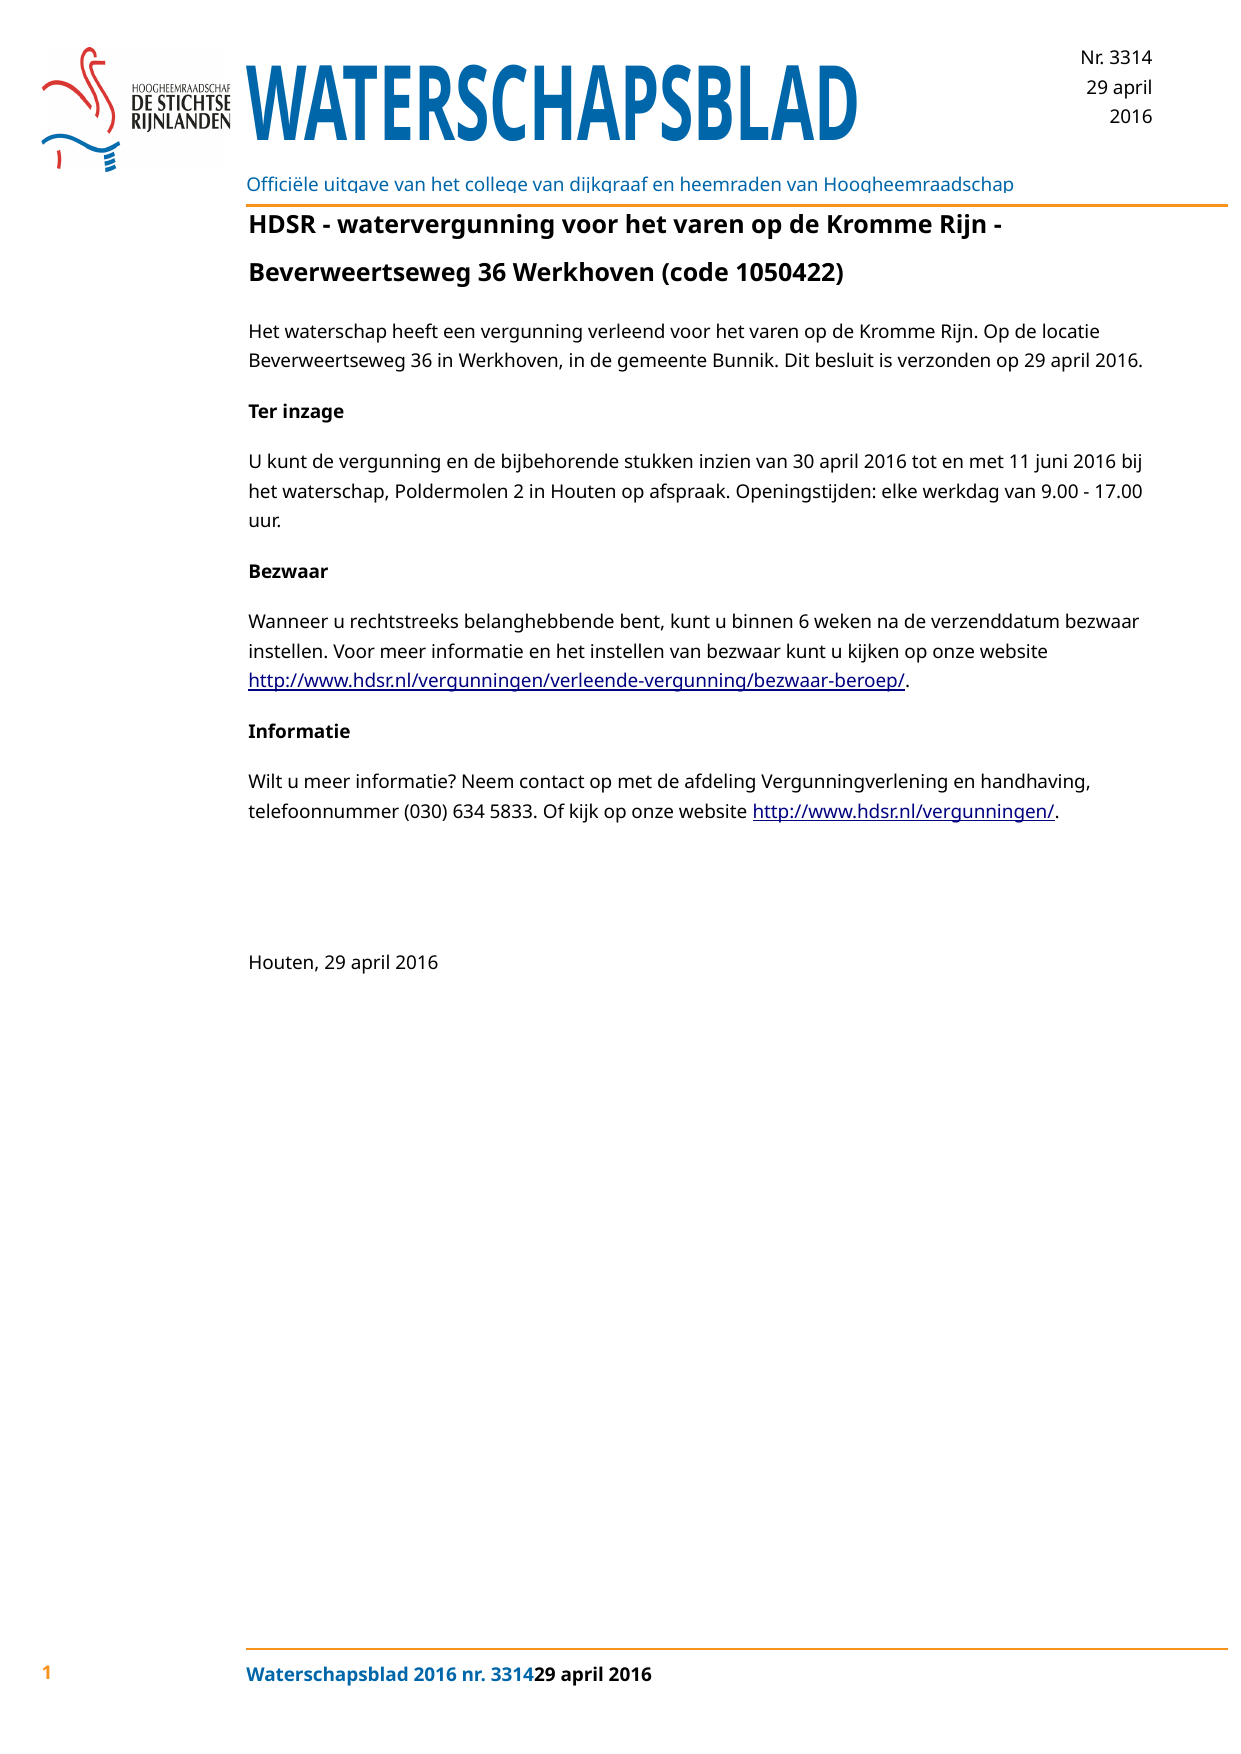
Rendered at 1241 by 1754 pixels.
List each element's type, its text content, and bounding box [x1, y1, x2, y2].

text U kunt de vergunning en de bijbehorende stukken inzien van 30 april 2016 tot en met 11 juni 2016 bij het waterschap, Poldermolen 2 in Houten op afspraak. Openingstijden: elke werkdag van 9.00 - 17.00 uur. [248, 448, 1152, 533]
text Bezwaar [248, 558, 1152, 584]
text Ter inzage [248, 398, 1152, 424]
text Wilt u meer informatie? Neem contact op met de afdeling Vergunningverlening en handhaving, telefoonnummer (030) 634 5833. Of kijk op onze website http://www.hdsr.nl/vergunningen/. [248, 768, 1152, 824]
picture [41, 47, 231, 172]
text Informatie [248, 718, 1152, 744]
text Het waterschap heeft een vergunning verleend voor het varen op de Kromme Rijn. Op de locatie Beverweertseweg 36 in Werkhoven, in de gemeente Bunnik. Dit besluit is verzonden op 29 april 2016. [248, 318, 1152, 373]
text Wanneer u rechtstreeks belanghebbende bent, kunt u binnen 6 weken na de verzenddatum bezwaar instellen. Voor meer informatie en het instellen van bezwaar kunt u kijken op onze website http://www.hdsr.nl/vergunningen/verleende-vergunning/bezwaar-beroep/. [248, 608, 1152, 693]
text Houten, 29 april 2016 [248, 949, 1152, 975]
text HDSR - watervergunning voor het varen op de Kromme Rijn - Beverweertseweg 36 Werkhoven (code 1050422) [248, 207, 1152, 288]
